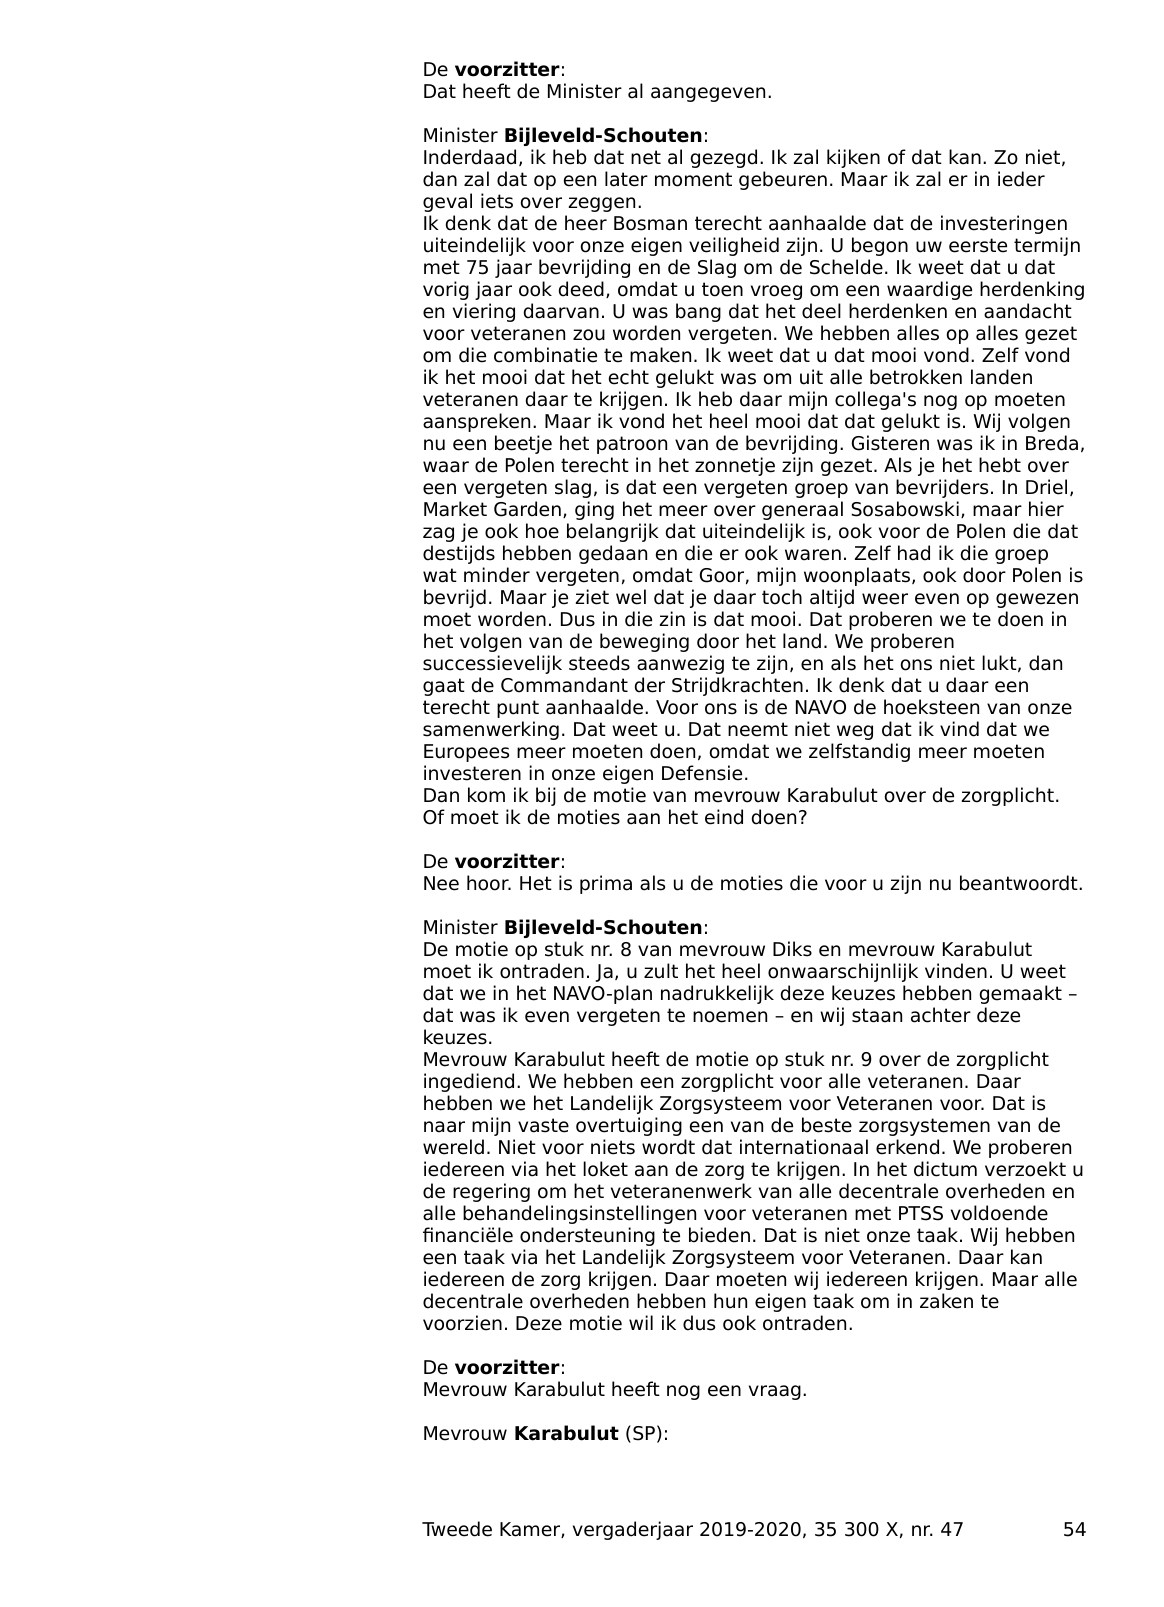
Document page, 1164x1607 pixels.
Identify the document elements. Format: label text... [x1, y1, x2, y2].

text Minister Bijleveld-Schouten: [422, 917, 1087, 939]
text Dat heeft de Minister al aangegeven. [422, 81, 1087, 103]
text Dan kom ik bij de motie van mevrouw Karabulut over de zorgplicht. Of moet ik de moties aan het eind doen? [422, 784, 1087, 828]
text Mevrouw Karabulut heeft nog een vraag. [422, 1379, 1087, 1401]
text Mevrouw Karabulut (SP): [422, 1423, 1087, 1445]
text De voorzitter: [422, 851, 1087, 873]
text De voorzitter: [422, 1357, 1087, 1379]
text Mevrouw Karabulut heeft de motie op stuk nr. 9 over de zorgplicht ingediend. We hebben een zorgplicht voor alle veteranen. Daar hebben we het Landelijk Zorgsysteem voor Veteranen voor. Dat is naar mijn vaste overtuiging een van de beste zorgsystemen van de wereld. Niet voor niets wordt dat internationaal erkend. We proberen iedereen via het loket aan de zorg te krijgen. In het dictum verzoekt u de regering om het veteranenwerk van alle decentrale overheden en alle behandelingsinstellingen voor veteranen met PTSS voldoende financiële ondersteuning te bieden. Dat is niet onze taak. Wij hebben een taak via het Landelijk Zorgsysteem voor Veteranen. Daar kan iedereen de zorg krijgen. Daar moeten wij iedereen krijgen. Maar alle decentrale overheden hebben hun eigen taak om in zaken te voorzien. Deze motie wil ik dus ook ontraden. [422, 1049, 1087, 1334]
text Ik denk dat de heer Bosman terecht aanhaalde dat de investeringen uiteindelijk voor onze eigen veiligheid zijn. U begon uw eerste termijn met 75 jaar bevrijding en de Slag om de Schelde. Ik weet dat u dat vorig jaar ook deed, omdat u toen vroeg om een waardige herdenking en viering daarvan. U was bang dat het deel herdenken en aandacht voor veteranen zou worden vergeten. We hebben alles op alles gezet om die combinatie te maken. Ik weet dat u dat mooi vond. Zelf vond ik het mooi dat het echt gelukt was om uit alle betrokken landen veteranen daar te krijgen. Ik heb daar mijn collega's nog op moeten aanspreken. Maar ik vond het heel mooi dat dat gelukt is. Wij volgen nu een beetje het patroon van de bevrijding. Gisteren was ik in Breda, waar de Polen terecht in het zonnetje zijn gezet. Als je het hebt over een vergeten slag, is dat een vergeten groep van bevrijders. In Driel, Market Garden, ging het meer over generaal Sosabowski, maar hier zag je ook hoe belangrijk dat uiteindelijk is, ook voor de Polen die dat destijds hebben gedaan en die er ook waren. Zelf had ik die groep wat minder vergeten, omdat Goor, mijn woonplaats, ook door Polen is bevrijd. Maar je ziet wel dat je daar toch altijd weer even op gewezen moet worden. Dus in die zin is dat mooi. Dat proberen we te doen in het volgen van de beweging door het land. We proberen successievelijk steeds aanwezig te zijn, en als het ons niet lukt, dan gaat de Commandant der Strijdkrachten. Ik denk dat u daar een terecht punt aanhaalde. Voor ons is de NAVO de hoeksteen van onze samenwerking. Dat weet u. Dat neemt niet weg dat ik vind dat we Europees meer moeten doen, omdat we zelfstandig meer moeten investeren in onze eigen Defensie. [422, 213, 1087, 784]
text De motie op stuk nr. 8 van mevrouw Diks en mevrouw Karabulut moet ik ontraden. Ja, u zult het heel onwaarschijnlijk vinden. U weet dat we in het NAVO-plan nadrukkelijk deze keuzes hebben gemaakt – dat was ik even vergeten te noemen – en wij staan achter deze keuzes. [422, 939, 1087, 1049]
text Inderdaad, ik heb dat net al gezegd. Ik zal kijken of dat kan. Zo niet, dan zal dat op een later moment gebeuren. Maar ik zal er in ieder geval iets over zeggen. [422, 147, 1087, 213]
text Minister Bijleveld-Schouten: [422, 125, 1087, 147]
text Nee hoor. Het is prima als u de moties die voor u zijn nu beantwoordt. [422, 873, 1087, 895]
text De voorzitter: [422, 59, 1087, 81]
